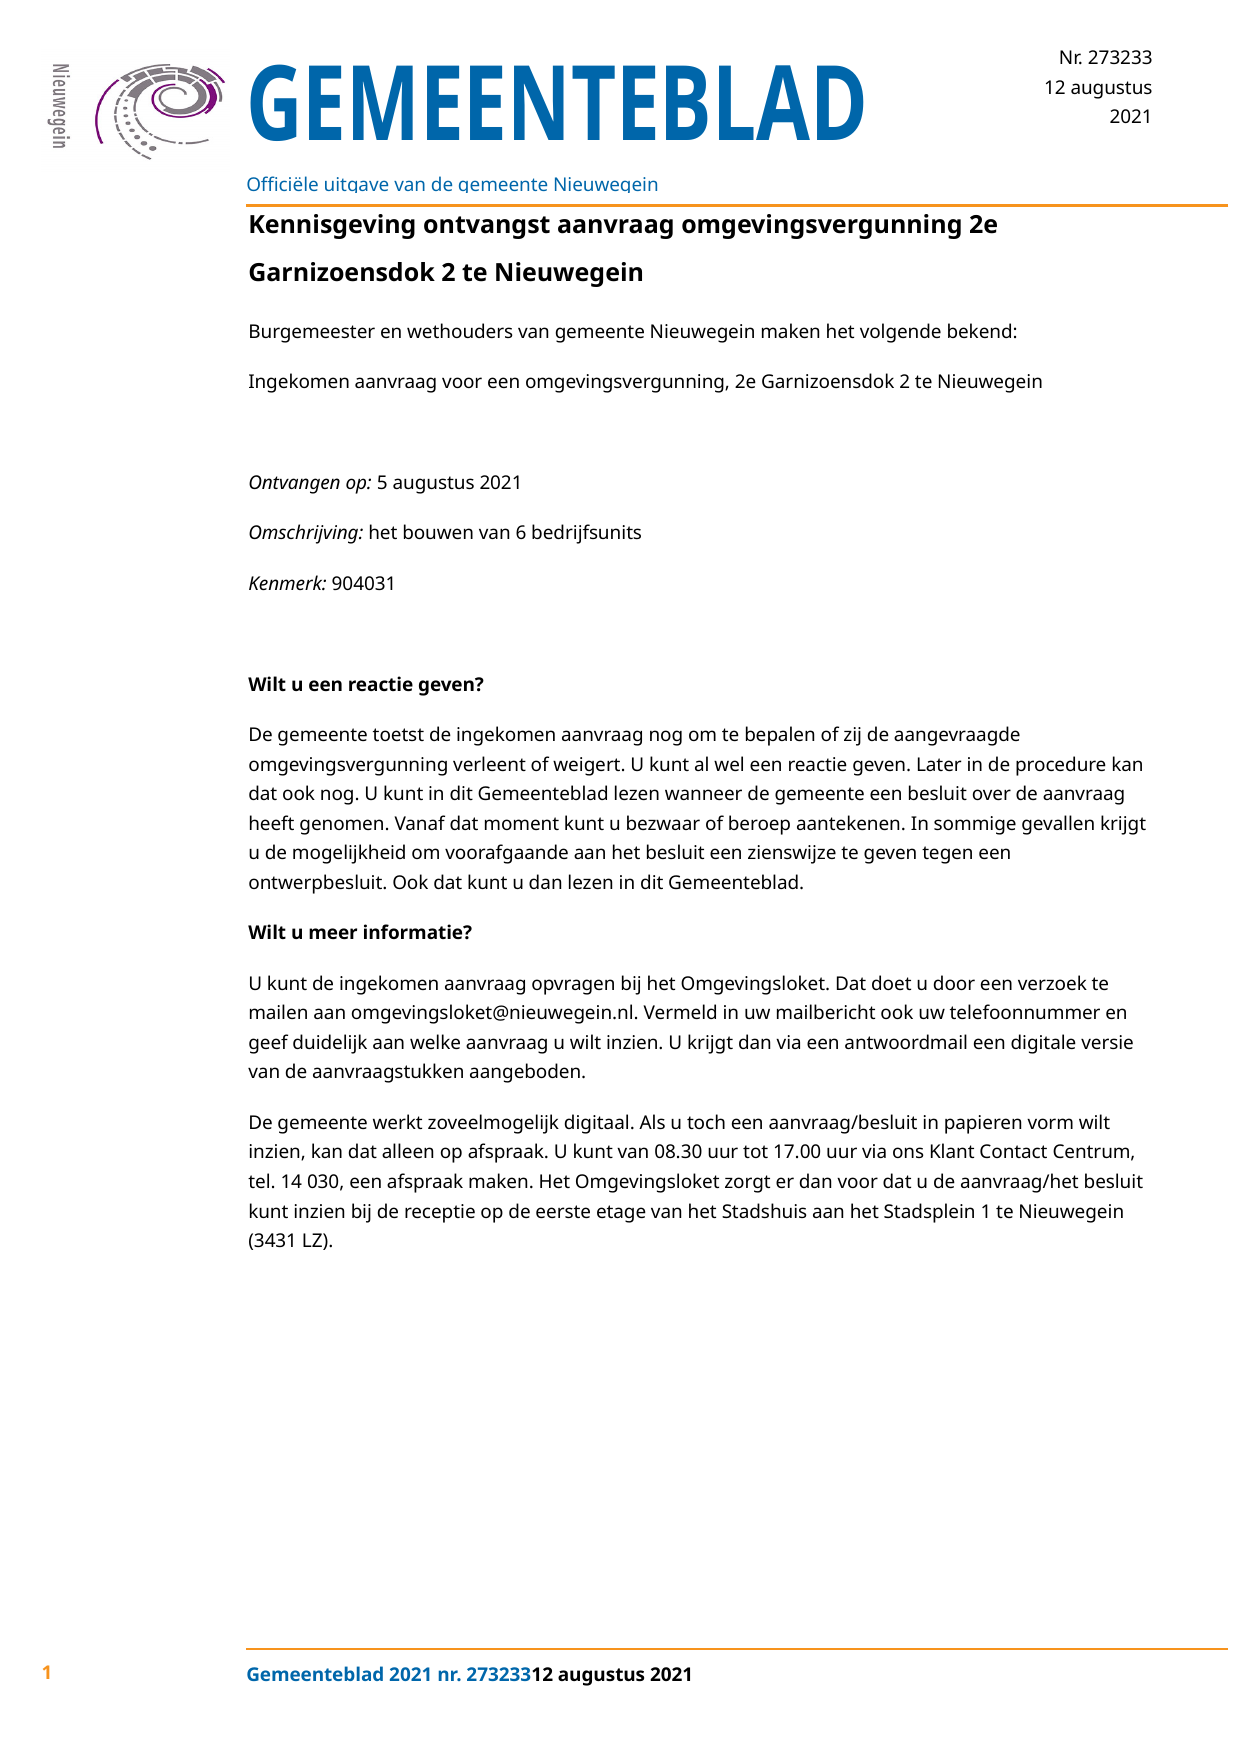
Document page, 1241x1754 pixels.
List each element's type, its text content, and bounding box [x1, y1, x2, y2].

text De gemeente werkt zoveelmogelijk digitaal. Als u toch een aanvraag/besluit in papieren vorm wilt inzien, kan dat alleen op afspraak. U kunt van 08.30 uur tot 17.00 uur via ons Klant Contact Centrum, tel. 14 030, een afspraak maken. Het Omgevingsloket zorgt er dan voor dat u de aanvraag/het besluit kunt inzien bij de receptie op de eerste etage van het Stadshuis aan het Stadsplein 1 te Nieuwegein (3431 LZ). [248, 1109, 1152, 1253]
text Ontvangen op: 5 augustus 2021 [248, 469, 1152, 495]
text Kennisgeving ontvangst aanvraag omgevingsvergunning 2e Garnizoensdok 2 te Nieuwegein [248, 207, 1152, 288]
text Wilt u meer informatie? [248, 919, 1152, 945]
text Ingekomen aanvraag voor een omgevingsvergunning, 2e Garnizoensdok 2 te Nieuwegein [248, 368, 1152, 394]
text Kenmerk: 904031 [248, 570, 1152, 596]
text U kunt de ingekomen aanvraag opvragen bij het Omgevingsloket. Dat doet u door een verzoek te mailen aan omgevingsloket@nieuwegein.nl. Vermeld in uw mailbericht ook uw telefoonnummer en geef duidelijk aan welke aanvraag u wilt inzien. U krijgt dan via een antwoordmail een digitale versie van de aanvraagstukken aangeboden. [248, 970, 1152, 1084]
text Wilt u een reactie geven? [248, 671, 1152, 697]
text De gemeente toetst de ingekomen aanvraag nog om te bepalen of zij de aangevraagde omgevingsvergunning verleent of weigert. U kunt al wel een reactie geven. Later in de procedure kan dat ook nog. U kunt in dit Gemeenteblad lezen wanneer de gemeente een besluit over de aanvraag heeft genomen. Vanaf dat moment kunt u bezwaar of beroep aantekenen. In sommige gevallen krijgt u de mogelijkheid om voorafgaande aan het besluit een zienswijze te geven tegen een ontwerpbesluit. Ook dat kunt u dan lezen in dit Gemeenteblad. [248, 721, 1152, 895]
text Omschrijving: het bouwen van 6 bedrijfsunits [248, 519, 1152, 545]
picture [41, 47, 231, 172]
text Burgemeester en wethouders van gemeente Nieuwegein maken het volgende bekend: [248, 318, 1152, 344]
